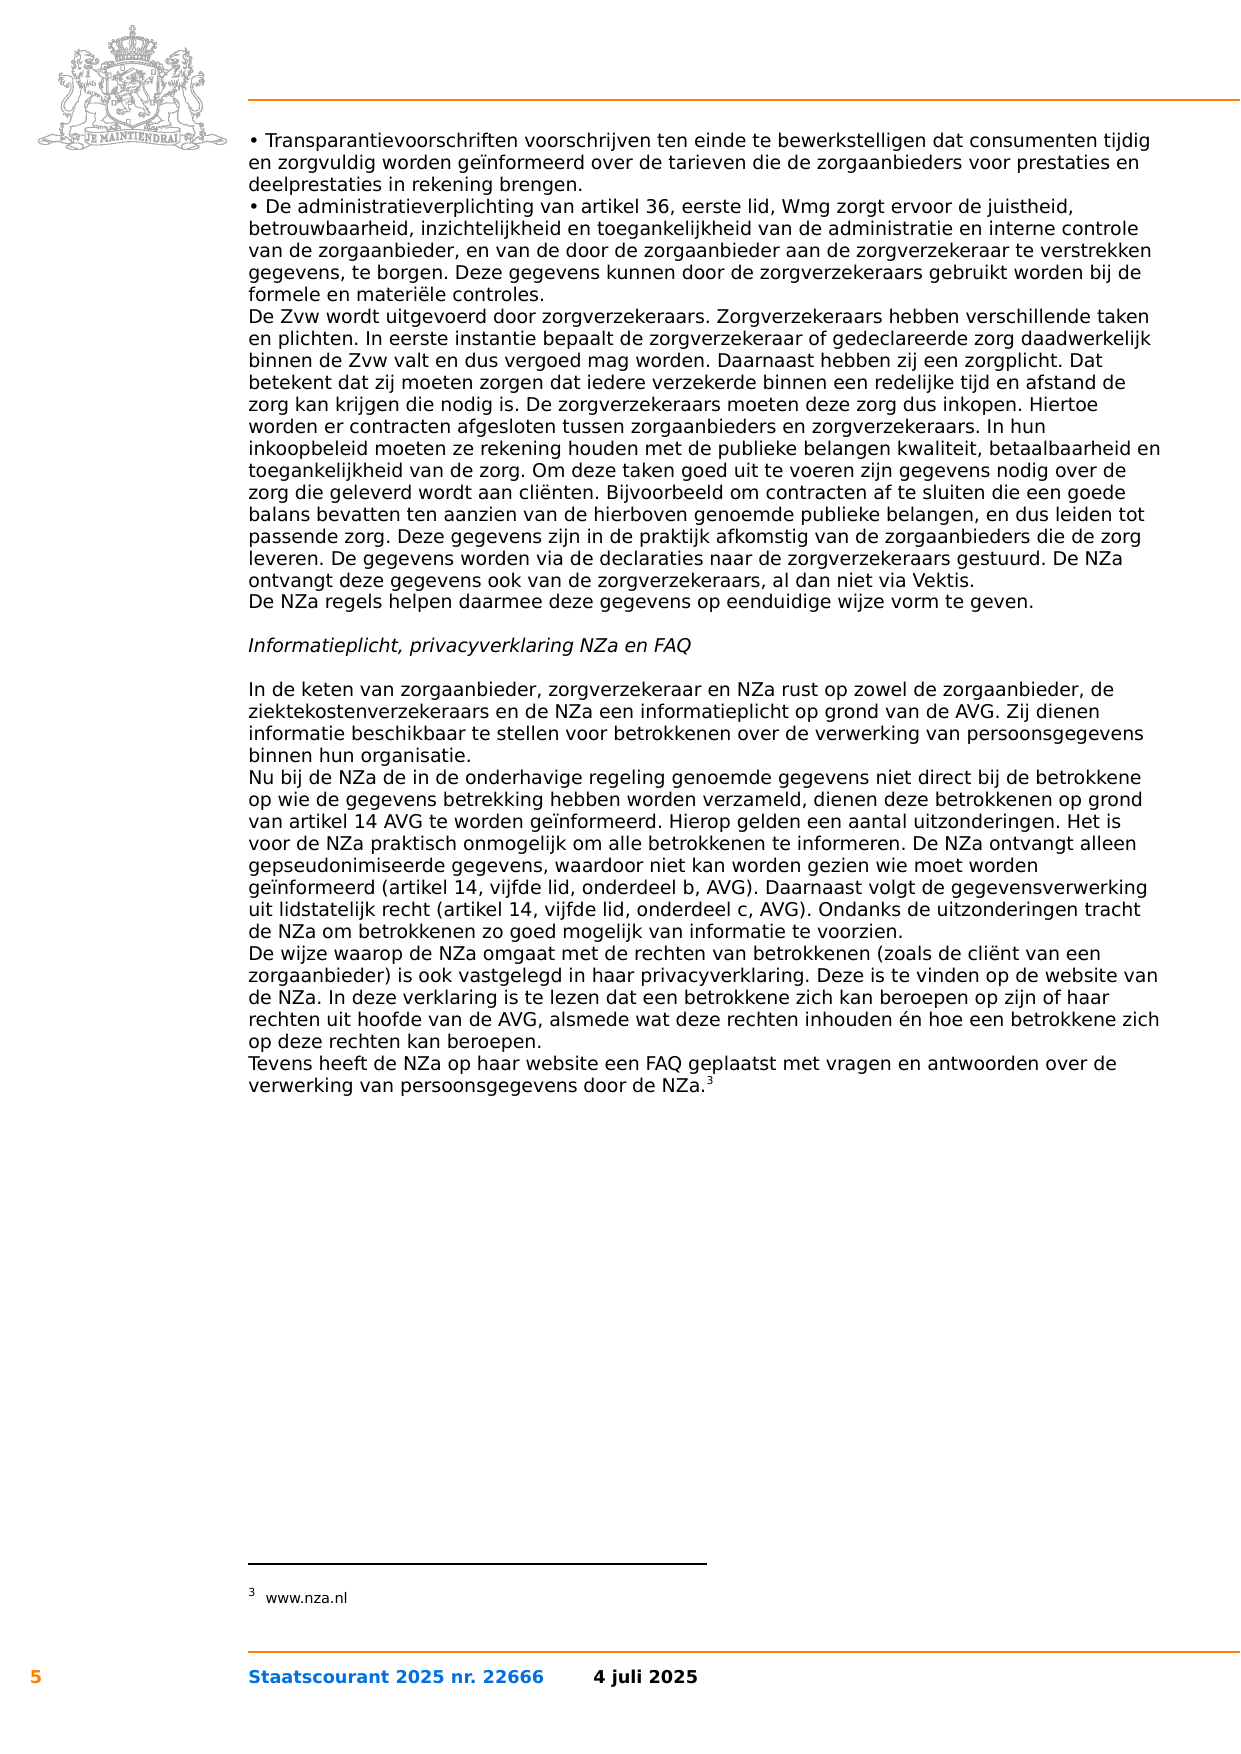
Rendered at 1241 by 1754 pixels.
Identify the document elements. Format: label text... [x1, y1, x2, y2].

text De wijze waarop de NZa omgaat met de rechten van betrokkenen (zoals de cliënt van een zorgaanbieder) is ook vastgelegd in haar privacyverklaring. Deze is te vinden op de website van de NZa. In deze verklaring is te lezen dat een betrokkene zich kan beroepen op zijn of haar rechten uit hoofde van de AVG, alsmede wat deze rechten inhouden én hoe een betrokkene zich op deze rechten kan beroepen. [248, 943, 1163, 1053]
text www.nza.nl [248, 1586, 1163, 1608]
text Nu bij de NZa de in de onderhavige regeling genoemde gegevens niet direct bij de betrokkene op wie de gegevens betrekking hebben worden verzameld, dienen deze betrokkenen op grond van artikel 14 AVG te worden geïnformeerd. Hierop gelden een aantal uitzonderingen. Het is voor de NZa praktisch onmogelijk om alle betrokkenen te informeren. De NZa ontvangt alleen gepseudonimiseerde gegevens, waardoor niet kan worden gezien wie moet worden geïnformeerd (artikel 14, vijfde lid, onderdeel b, AVG). Daarnaast volgt de gegevensverwerking uit lidstatelijk recht (artikel 14, vijfde lid, onderdeel c, AVG). Ondanks de uitzonderingen tracht de NZa om betrokkenen zo goed mogelijk van informatie te voorzien. [248, 767, 1163, 943]
text Tevens heeft de NZa op haar website een FAQ geplaatst met vragen en antwoorden over de verwerking van persoonsgegevens door de NZa. [248, 1053, 1163, 1097]
text De Zvw wordt uitgevoerd door zorgverzekeraars. Zorgverzekeraars hebben verschillende taken en plichten. In eerste instantie bepaalt de zorgverzekeraar of gedeclareerde zorg daadwerkelijk binnen de Zvw valt en dus vergoed mag worden. Daarnaast hebben zij een zorgplicht. Dat betekent dat zij moeten zorgen dat iedere verzekerde binnen een redelijke tijd en afstand de zorg kan krijgen die nodig is. De zorgverzekeraars moeten deze zorg dus inkopen. Hiertoe worden er contracten afgesloten tussen zorgaanbieders en zorgverzekeraars. In hun inkoopbeleid moeten ze rekening houden met de publieke belangen kwaliteit, betaalbaarheid en toegankelijkheid van de zorg. Om deze taken goed uit te voeren zijn gegevens nodig over de zorg die geleverd wordt aan cliënten. Bijvoorbeeld om contracten af te sluiten die een goede balans bevatten ten aanzien van de hierboven genoemde publieke belangen, en dus leiden tot passende zorg. Deze gegevens zijn in de praktijk afkomstig van de zorgaanbieders die de zorg leveren. De gegevens worden via de declaraties naar de zorgverzekeraars gestuurd. De NZa ontvangt deze gegevens ook van de zorgverzekeraars, al dan niet via Vektis. [248, 306, 1163, 591]
text In de keten van zorgaanbieder, zorgverzekeraar en NZa rust op zowel de zorgaanbieder, de ziektekostenverzekeraars en de NZa een informatieplicht op grond van de AVG. Zij dienen informatie beschikbaar te stellen voor betrokkenen over de verwerking van persoonsgegevens binnen hun organisatie. [248, 679, 1163, 767]
text • De administratieverplichting van artikel 36, eerste lid, Wmg zorgt ervoor de juistheid, betrouwbaarheid, inzichtelijkheid en toegankelijkheid van de administratie en interne controle van de zorgaanbieder, en van de door de zorgaanbieder aan de zorgverzekeraar te verstrekken gegevens, te borgen. Deze gegevens kunnen door de zorgverzekeraars gebruikt worden bij de formele en materiële controles. [248, 196, 1163, 306]
subtitle Informatieplicht, privacyverklaring NZa en FAQ [248, 635, 1163, 657]
text De NZa regels helpen daarmee deze gegevens op eenduidige wijze vorm te geven. [248, 591, 1163, 613]
picture [38, 25, 227, 150]
text • Transparantievoorschriften voorschrijven ten einde te bewerkstelligen dat consumenten tijdig en zorgvuldig worden geïnformeerd over de tarieven die de zorgaanbieders voor prestaties en deelprestaties in rekening brengen. [248, 130, 1163, 196]
